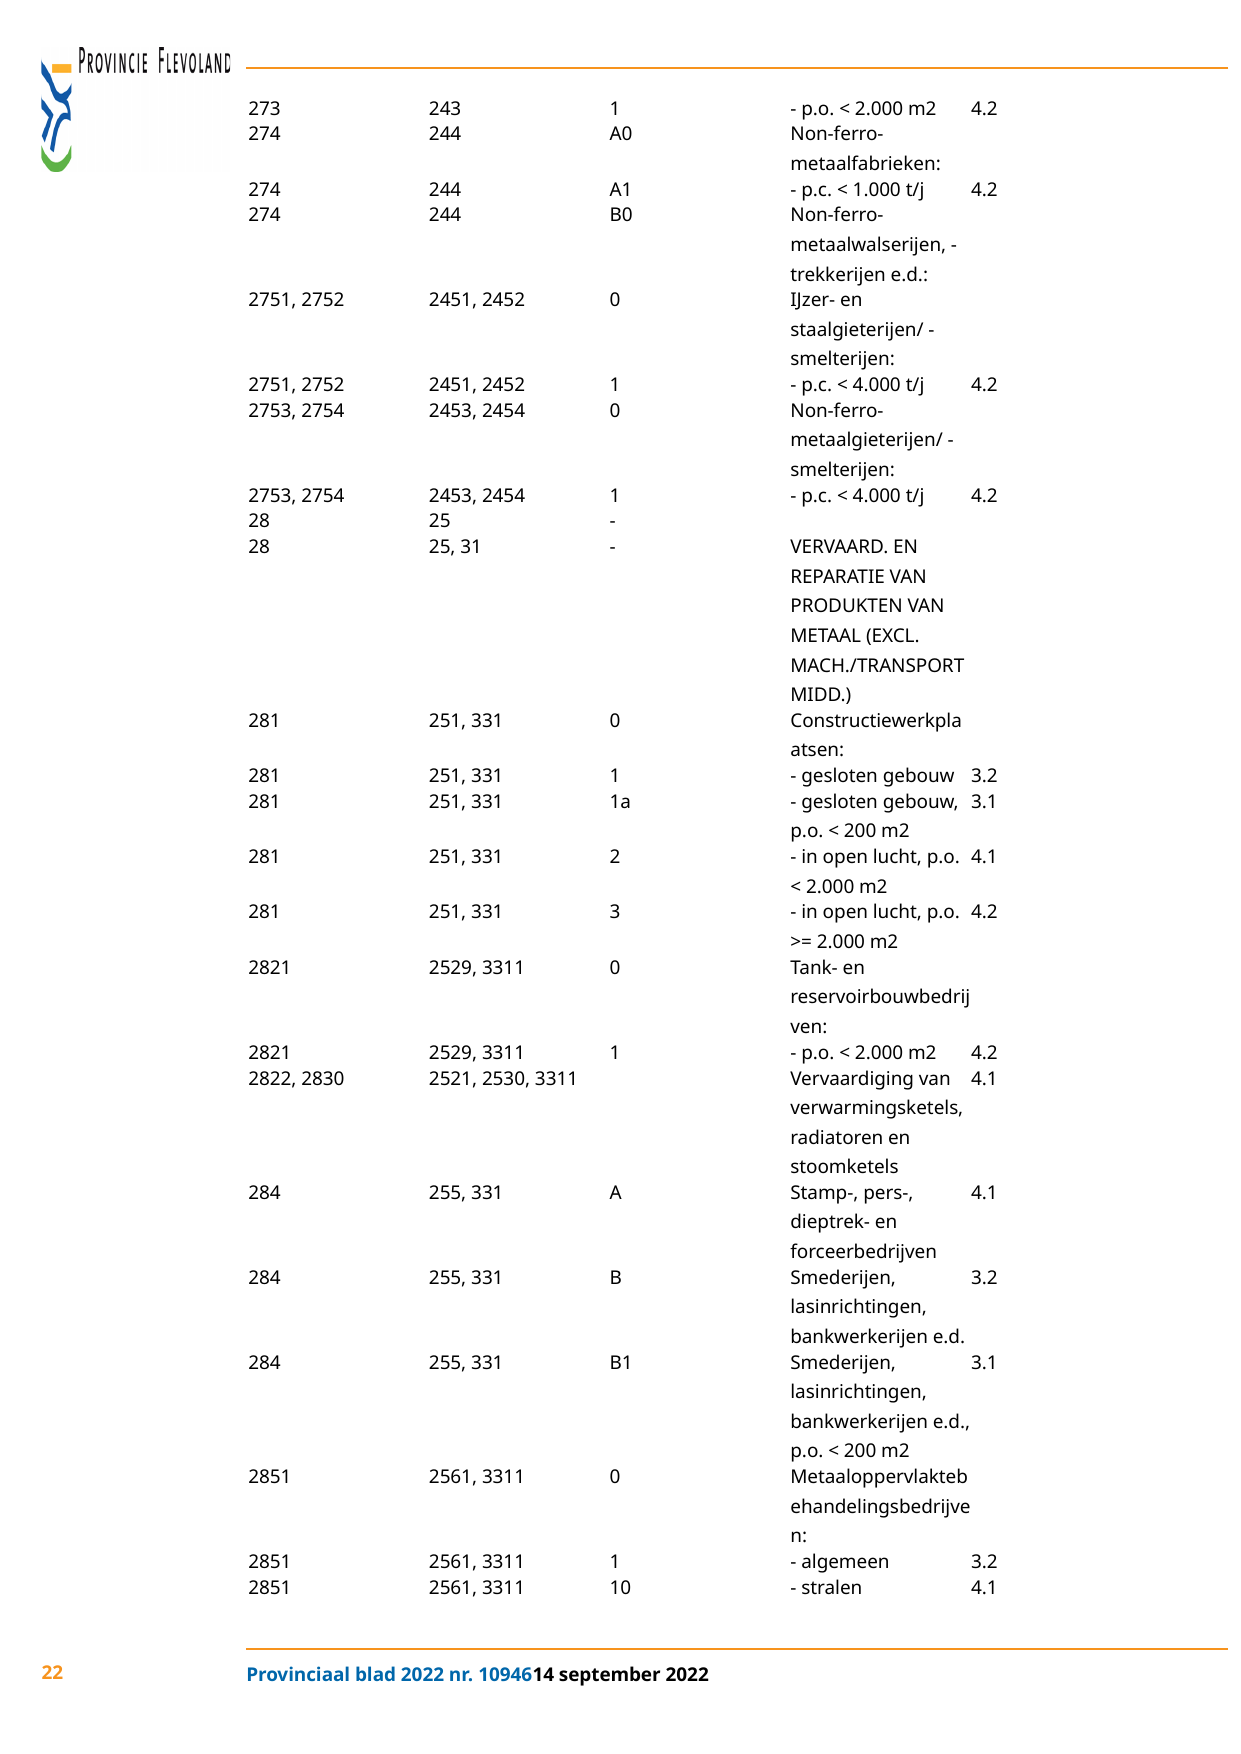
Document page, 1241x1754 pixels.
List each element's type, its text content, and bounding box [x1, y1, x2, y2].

table_cell - p.o. < 2.000 m2 [790, 95, 971, 121]
table_cell - in open lucht, p.o. < 2.000 m2 [790, 844, 971, 899]
table_cell - p.c. < 4.000 t/j [790, 371, 971, 397]
table_cell 2453, 2454 [429, 397, 609, 482]
table_cell 4.1 [971, 844, 1152, 899]
table_cell 281 [248, 763, 429, 788]
table_cell 2821 [248, 1039, 429, 1065]
table_cell 0 [609, 1464, 790, 1548]
table_cell Constructiewerkplaatsen: [790, 707, 971, 762]
table_cell 0 [609, 397, 790, 482]
table_cell 255, 331 [429, 1264, 609, 1349]
table_cell 4.1 [971, 1065, 1152, 1179]
table_cell [790, 508, 971, 533]
table_cell 25 [429, 508, 609, 533]
table_cell 244 [429, 176, 609, 202]
table_cell 251, 331 [429, 763, 609, 788]
table_cell IJzer- en staalgieterijen/ -smelterijen: [790, 286, 971, 371]
table_cell 2751, 2752 [248, 371, 429, 397]
table_cell 3.2 [971, 763, 1152, 788]
table_cell Tank- en reservoirbouwbedrijven: [790, 954, 971, 1039]
picture [41, 47, 231, 172]
table_cell 284 [248, 1179, 429, 1264]
table_cell 2451, 2452 [429, 286, 609, 371]
table_cell 273 [248, 95, 429, 121]
table_cell 2529, 3311 [429, 954, 609, 1039]
table_cell 274 [248, 121, 429, 176]
table_cell 2851 [248, 1574, 429, 1600]
table_cell 4.2 [971, 371, 1152, 397]
table_cell 2753, 2754 [248, 482, 429, 508]
table_cell 0 [609, 286, 790, 371]
table_cell 4.1 [971, 1574, 1152, 1600]
table_cell 2561, 3311 [429, 1574, 609, 1600]
table_cell 2 [609, 844, 790, 899]
table_cell Non-ferro-metaalgieterijen/ -smelterijen: [790, 397, 971, 482]
table_cell 244 [429, 121, 609, 176]
table_cell 2561, 3311 [429, 1464, 609, 1548]
table_cell - p.c. < 4.000 t/j [790, 482, 971, 508]
table_cell Smederijen, lasinrichtingen, bankwerkerijen e.d. [790, 1264, 971, 1349]
table_cell B [609, 1264, 790, 1349]
table_cell [971, 534, 1152, 707]
table_cell 0 [609, 707, 790, 762]
table_cell Vervaardiging van verwarmingsketels, radiatoren en stoomketels [790, 1065, 971, 1179]
table_cell B0 [609, 202, 790, 286]
table_cell 1 [609, 371, 790, 397]
table_cell [971, 707, 1152, 762]
table_cell 251, 331 [429, 844, 609, 899]
table_cell 2521, 2530, 3311 [429, 1065, 609, 1179]
table_cell 281 [248, 788, 429, 843]
table_cell [609, 1065, 790, 1179]
table_cell [971, 286, 1152, 371]
table_cell 1 [609, 482, 790, 508]
table_cell 1 [609, 1039, 790, 1065]
table_cell 2751, 2752 [248, 286, 429, 371]
table_cell - algemeen [790, 1548, 971, 1574]
table_cell [971, 121, 1152, 176]
table_cell 1a [609, 788, 790, 843]
table_cell 3 [609, 899, 790, 954]
table_cell 274 [248, 176, 429, 202]
table_cell - p.c. < 1.000 t/j [790, 176, 971, 202]
table_cell 2851 [248, 1548, 429, 1574]
table_cell 4.2 [971, 899, 1152, 954]
table_cell - p.o. < 2.000 m2 [790, 1039, 971, 1065]
table_cell - stralen [790, 1574, 971, 1600]
table_cell - [609, 508, 790, 533]
table_cell 3.1 [971, 1349, 1152, 1463]
table_cell [971, 508, 1152, 533]
table_cell 2822, 2830 [248, 1065, 429, 1179]
table_cell 281 [248, 707, 429, 762]
table_cell 251, 331 [429, 707, 609, 762]
table_cell 251, 331 [429, 788, 609, 843]
table_cell 251, 331 [429, 899, 609, 954]
table_cell 2561, 3311 [429, 1548, 609, 1574]
table_cell 1 [609, 95, 790, 121]
table_cell 2529, 3311 [429, 1039, 609, 1065]
table_cell 255, 331 [429, 1349, 609, 1463]
table_cell A [609, 1179, 790, 1264]
table_cell 4.2 [971, 176, 1152, 202]
table_cell 3.2 [971, 1264, 1152, 1349]
table_cell 281 [248, 899, 429, 954]
table_cell 274 [248, 202, 429, 286]
table_cell 4.2 [971, 482, 1152, 508]
table_cell 25, 31 [429, 534, 609, 707]
table_cell 28 [248, 534, 429, 707]
table_cell [971, 202, 1152, 286]
table_cell 2453, 2454 [429, 482, 609, 508]
table_cell 243 [429, 95, 609, 121]
table_cell 2451, 2452 [429, 371, 609, 397]
table_cell [971, 397, 1152, 482]
table_cell 284 [248, 1264, 429, 1349]
table_cell 4.1 [971, 1179, 1152, 1264]
table_cell Stamp-, pers-, dieptrek- en forceerbedrijven [790, 1179, 971, 1264]
table_cell 1 [609, 763, 790, 788]
table_cell - [609, 534, 790, 707]
table_cell 284 [248, 1349, 429, 1463]
table_cell 2851 [248, 1464, 429, 1548]
table_cell Non-ferro-metaalfabrieken: [790, 121, 971, 176]
table_cell 3.1 [971, 788, 1152, 843]
table_cell A1 [609, 176, 790, 202]
table_cell 2821 [248, 954, 429, 1039]
table_cell [971, 1464, 1152, 1548]
table_cell VERVAARD. EN REPARATIE VAN PRODUKTEN VAN METAAL (EXCL. MACH./TRANSPORTMIDD.) [790, 534, 971, 707]
table_cell - gesloten gebouw, p.o. < 200 m2 [790, 788, 971, 843]
table_cell - in open lucht, p.o. >= 2.000 m2 [790, 899, 971, 954]
table_cell - gesloten gebouw [790, 763, 971, 788]
table_cell 0 [609, 954, 790, 1039]
table_cell Smederijen, lasinrichtingen, bankwerkerijen e.d., p.o. < 200 m2 [790, 1349, 971, 1463]
table_cell 10 [609, 1574, 790, 1600]
table_cell 244 [429, 202, 609, 286]
table_cell 3.2 [971, 1548, 1152, 1574]
table_cell [971, 954, 1152, 1039]
table_cell 281 [248, 844, 429, 899]
table_cell B1 [609, 1349, 790, 1463]
table_cell Metaaloppervlaktebehandelingsbedrijven: [790, 1464, 971, 1548]
table_cell 1 [609, 1548, 790, 1574]
table_cell 2753, 2754 [248, 397, 429, 482]
table_cell 255, 331 [429, 1179, 609, 1264]
table_cell A0 [609, 121, 790, 176]
table_cell 28 [248, 508, 429, 533]
table_cell Non-ferro-metaalwalserijen, -trekkerijen e.d.: [790, 202, 971, 286]
table_cell 4.2 [971, 1039, 1152, 1065]
table_cell 4.2 [971, 95, 1152, 121]
